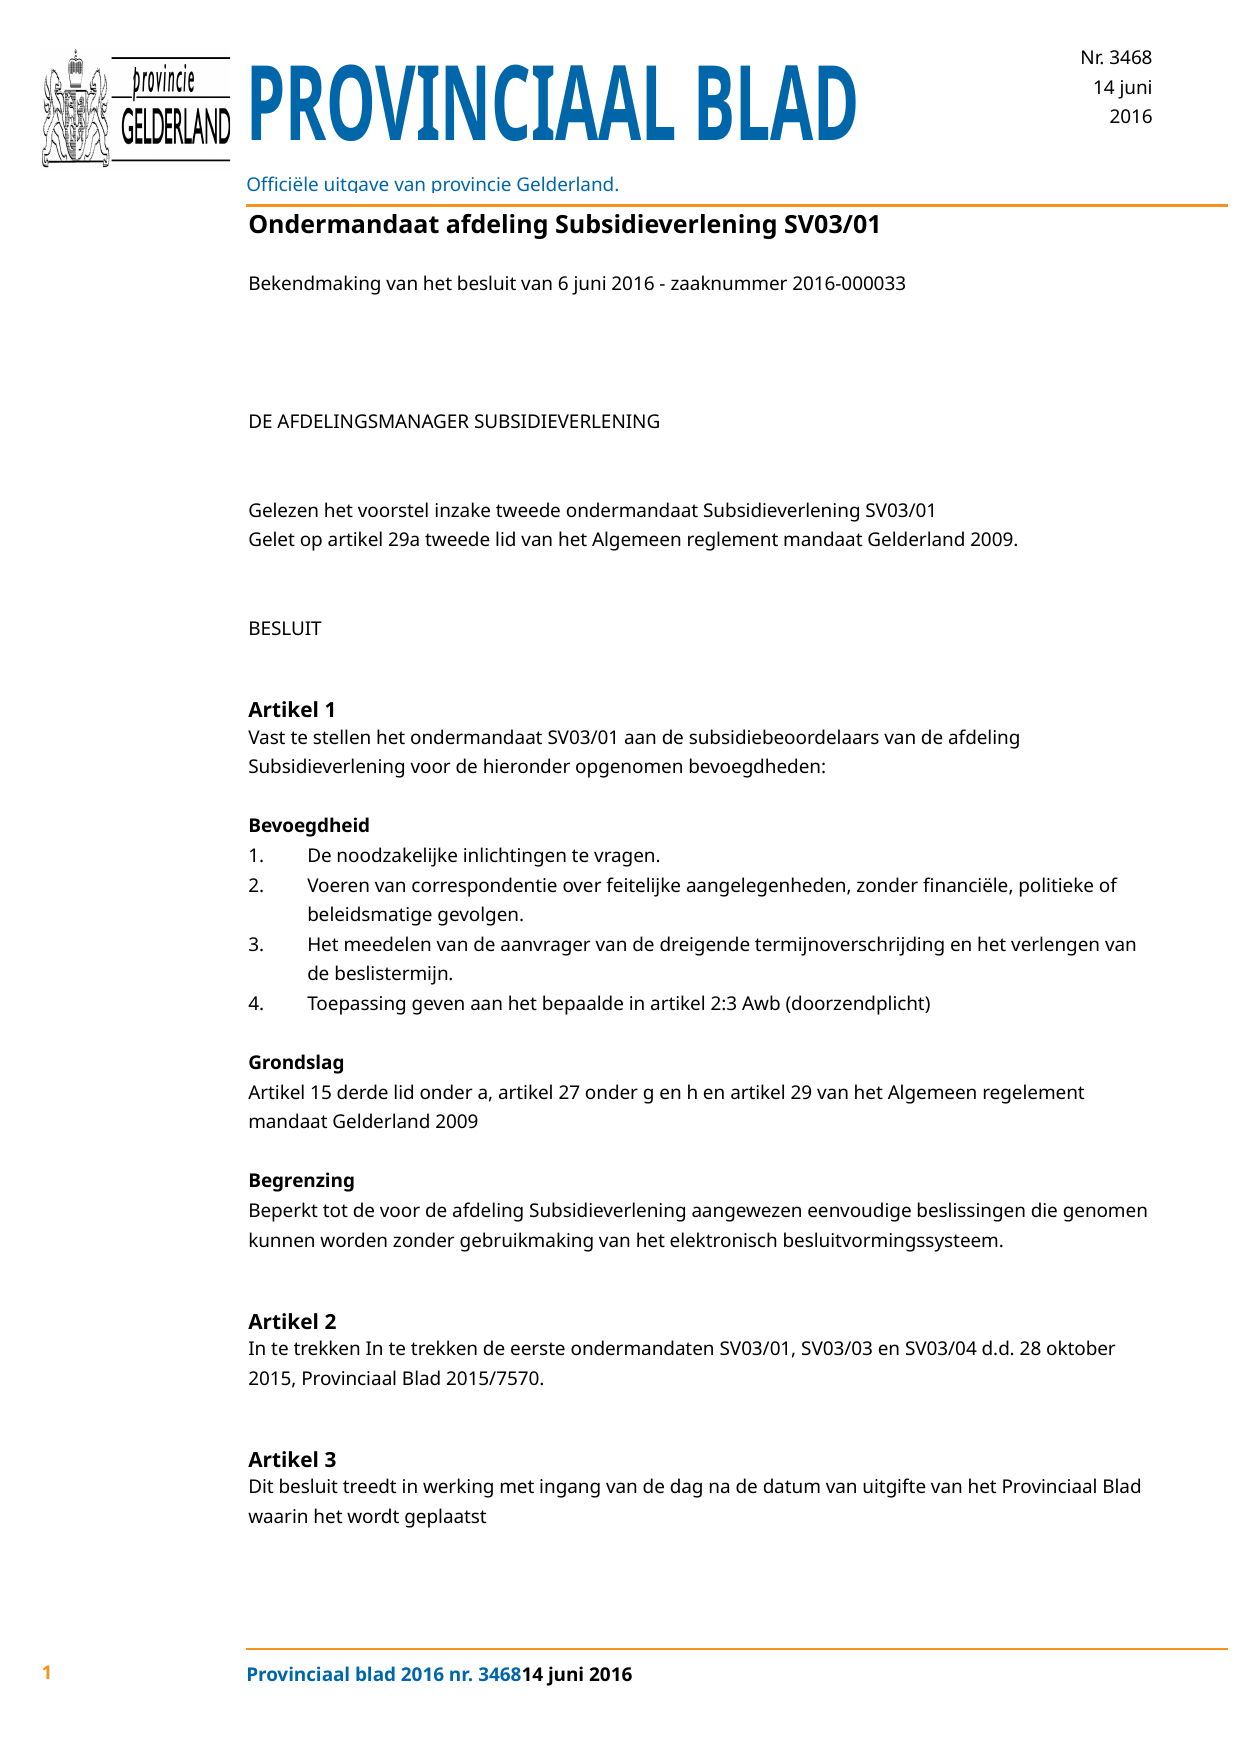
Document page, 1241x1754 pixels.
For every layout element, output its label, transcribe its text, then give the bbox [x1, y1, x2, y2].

text In te trekken In te trekken de eerste ondermandaten SV03/01, SV03/03 en SV03/04 d.d. 28 oktober 2015, Provinciaal Blad 2015/7570. [248, 1335, 1152, 1391]
text Begrenzing [248, 1168, 1152, 1193]
text Artikel 1 [248, 695, 1152, 724]
text Dit besluit treedt in werking met ingang van de dag na de datum van uitgifte van het Provinciaal Blad waarin het wordt geplaatst [248, 1473, 1152, 1528]
text Ondermandaat afdeling Subsidieverlening SV03/01 [248, 207, 1152, 241]
text Bevoegdheid [248, 813, 1152, 838]
list Het meedelen van de aanvrager van de dreigende termijnoverschrijding en het verlengen van de beslistermijn. [248, 931, 1152, 986]
text Bekendmaking van het besluit van 6 juni 2016 - zaaknummer 2016-000033 [248, 270, 1152, 296]
list Voeren van correspondentie over feitelijke aangelegenheden, zonder financiële, politieke of beleidsmatige gevolgen. [248, 872, 1152, 927]
text Gelezen het voorstel inzake tweede ondermandaat Subsidieverlening SV03/01 [248, 497, 1152, 523]
text Beperkt tot de voor de afdeling Subsidieverlening aangewezen eenvoudige beslissingen die genomen kunnen worden zonder gebruikmaking van het elektronisch besluitvormingssysteem. [248, 1197, 1152, 1252]
text Gelet op artikel 29a tweede lid van het Algemeen reglement mandaat Gelderland 2009. [248, 527, 1152, 552]
text BESLUIT [248, 615, 1152, 641]
list De noodzakelijke inlichtingen te vragen. [248, 842, 1152, 868]
text Artikel 15 derde lid onder a, artikel 27 onder g en h en artikel 29 van het Algemeen regelement mandaat Gelderland 2009 [248, 1079, 1152, 1134]
picture [41, 47, 231, 172]
text Vast te stellen het ondermandaat SV03/01 aan de subsidiebeoordelaars van de afdeling Subsidieverlening voor de hieronder opgenomen bevoegdheden: [248, 724, 1152, 779]
list Toepassing geven aan het bepaalde in artikel 2:3 Awb (doorzendplicht) [248, 990, 1152, 1016]
text Artikel 3 [248, 1445, 1152, 1473]
text DE AFDELINGSMANAGER SUBSIDIEVERLENING [248, 408, 1152, 434]
text Artikel 2 [248, 1307, 1152, 1335]
text Grondslag [248, 1049, 1152, 1075]
